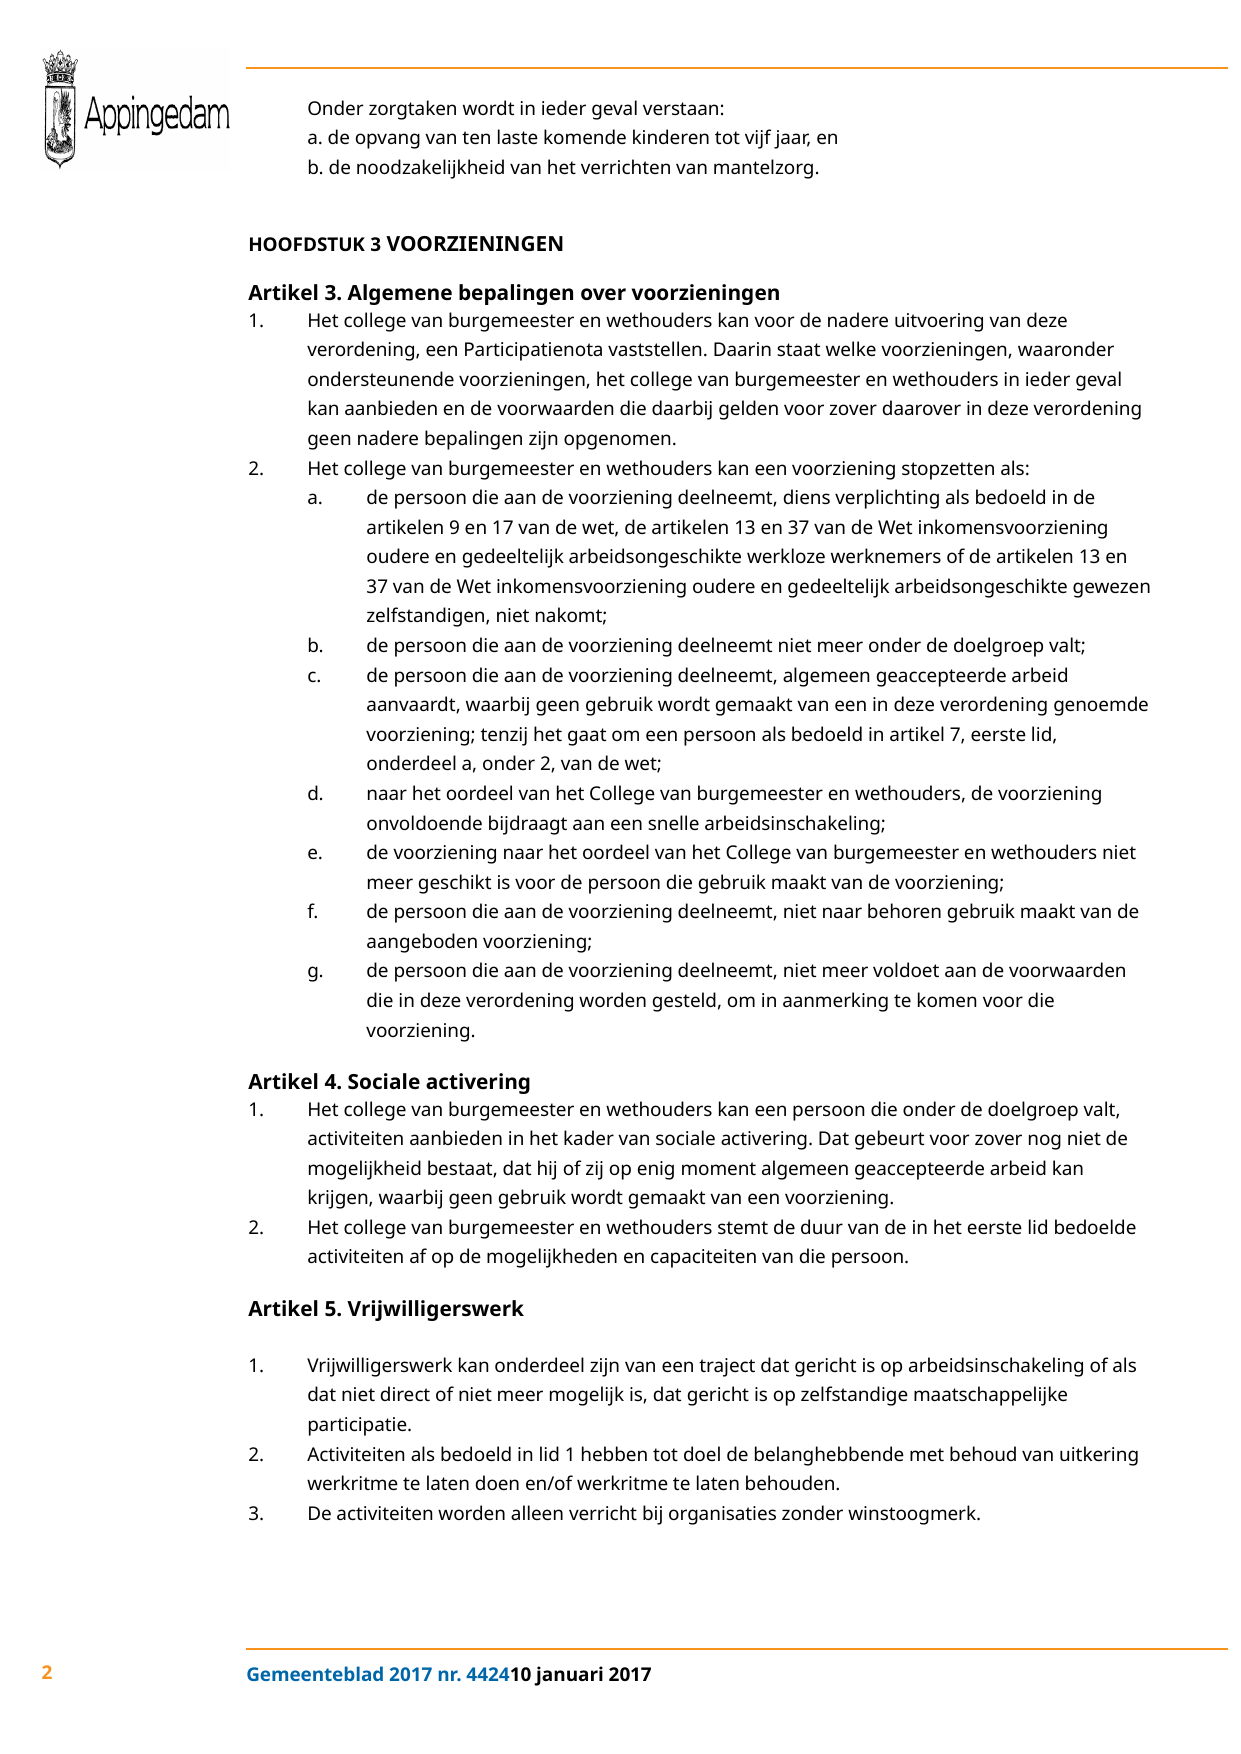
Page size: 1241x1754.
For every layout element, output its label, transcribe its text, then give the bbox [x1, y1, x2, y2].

list Het college van burgemeester en wethouders stemt de duur van de in het eerste lid bedoelde activiteiten af op de mogelijkheden en capaciteiten van die persoon. [248, 1214, 1152, 1269]
picture [41, 47, 231, 172]
list Het college van burgemeester en wethouders kan een voorziening stopzetten als: [248, 455, 1152, 481]
text Artikel 5. Vrijwilligerswerk [248, 1294, 1152, 1322]
list de persoon die aan de voorziening deelneemt, niet meer voldoet aan de voorwaarden die in deze verordening worden gesteld, om in aanmerking te komen voor die voorziening. [307, 958, 1152, 1043]
text Artikel 4. Sociale activering [248, 1067, 1152, 1096]
list Het college van burgemeester en wethouders kan voor de nadere uitvoering van deze verordening, een Participatienota vaststellen. Daarin staat welke voorzieningen, waaronder ondersteunende voorzieningen, het college van burgemeester en wethouders in ieder geval kan aanbieden en de voorwaarden die daarbij gelden voor zover daarover in deze verordening geen nadere bepalingen zijn opgenomen. [248, 307, 1152, 451]
text Artikel 3. Algemene bepalingen over voorzieningen [248, 278, 1152, 307]
list Activiteiten als bedoeld in lid 1 hebben tot doel de belanghebbende met behoud van uitkering werkritme te laten doen en/of werkritme te laten behouden. [248, 1441, 1152, 1496]
list de voorziening naar het oordeel van het College van burgemeester en wethouders niet meer geschikt is voor de persoon die gebruik maakt van de voorziening; [307, 839, 1152, 895]
list Vrijwilligerswerk kan onderdeel zijn van een traject dat gericht is op arbeidsinschakeling of als dat niet direct of niet meer mogelijk is, dat gericht is op zelfstandige maatschappelijke participatie. [248, 1352, 1152, 1437]
list b. de noodzakelijkheid van het verrichten van mantelzorg. [248, 154, 1152, 180]
list naar het oordeel van het College van burgemeester en wethouders, de voorziening onvoldoende bijdraagt aan een snelle arbeidsinschakeling; [307, 780, 1152, 836]
list de persoon die aan de voorziening deelneemt niet meer onder de doelgroep valt; [307, 632, 1152, 658]
text HOOFDSTUK 3 VOORZIENINGEN [248, 229, 1152, 258]
list a. de opvang van ten laste komende kinderen tot vijf jaar, en [248, 124, 1152, 150]
list Onder zorgtaken wordt in ieder geval verstaan: [248, 95, 1152, 121]
list De activiteiten worden alleen verricht bij organisaties zonder winstoogmerk. [248, 1500, 1152, 1526]
list Het college van burgemeester en wethouders kan een persoon die onder de doelgroep valt, activiteiten aanbieden in het kader van sociale activering. Dat gebeurt voor zover nog niet de mogelijkheid bestaat, dat hij of zij op enig moment algemeen geaccepteerde arbeid kan krijgen, waarbij geen gebruik wordt gemaakt van een voorziening. [248, 1096, 1152, 1210]
list de persoon die aan de voorziening deelneemt, diens verplichting als bedoeld in de artikelen 9 en 17 van de wet, de artikelen 13 en 37 van de Wet inkomensvoorziening oudere en gedeeltelijk arbeidsongeschikte werkloze werknemers of de artikelen 13 en 37 van de Wet inkomensvoorziening oudere en gedeeltelijk arbeidsongeschikte gewezen zelfstandigen, niet nakomt; [307, 484, 1152, 628]
list de persoon die aan de voorziening deelneemt, algemeen geaccepteerde arbeid aanvaardt, waarbij geen gebruik wordt gemaakt van een in deze verordening genoemde voorziening; tenzij het gaat om een persoon als bedoeld in artikel 7, eerste lid, onderdeel a, onder 2, van de wet; [307, 662, 1152, 776]
list de persoon die aan de voorziening deelneemt, niet naar behoren gebruik maakt van de aangeboden voorziening; [307, 898, 1152, 954]
